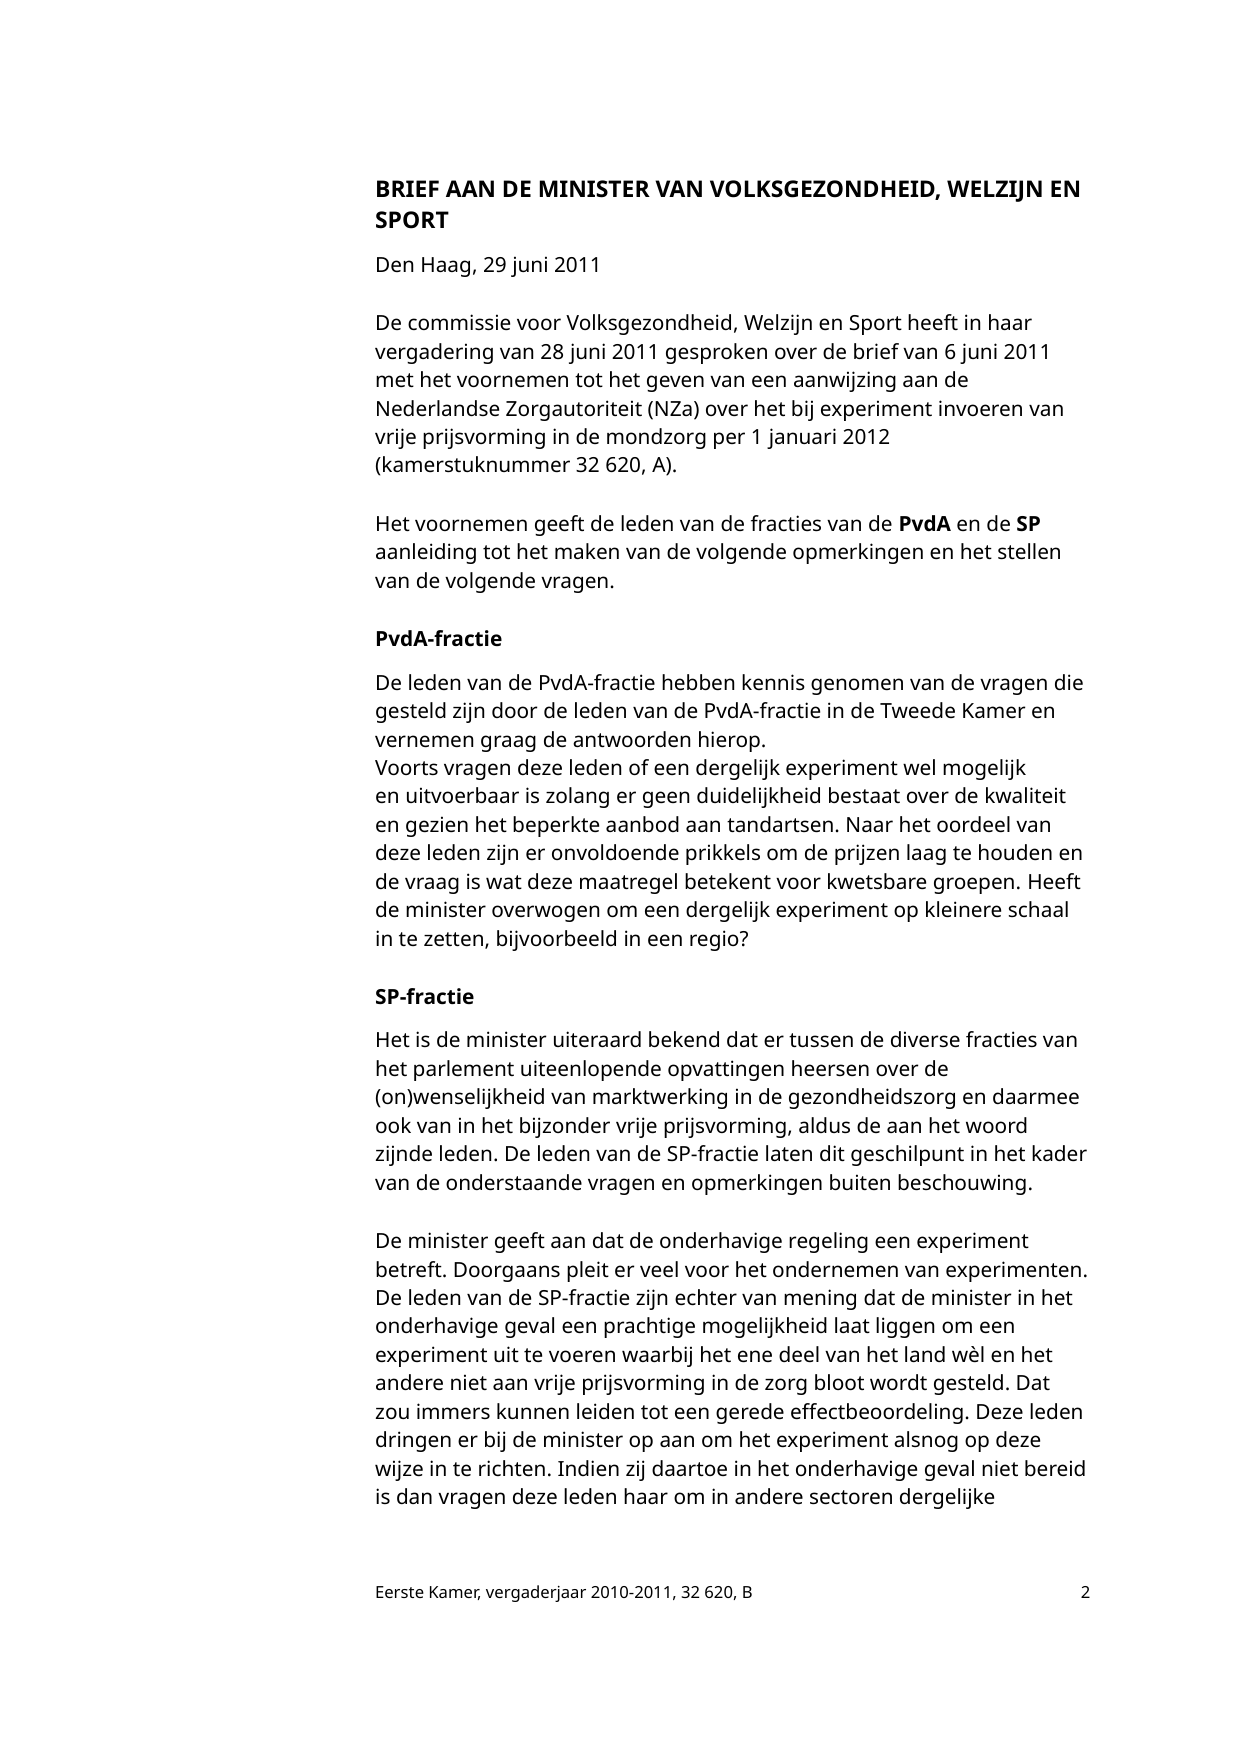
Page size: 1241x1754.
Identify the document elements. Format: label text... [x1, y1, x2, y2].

text Het is de minister uiteraard bekend dat er tussen de diverse fracties van het parlement uiteenlopende opvattingen heersen over de (on)wenselijkheid van marktwerking in de gezondheidszorg en daarmee ook van in het bijzonder vrije prijsvorming, aldus de aan het woord zijnde leden. De leden van de SP-fractie laten dit geschilpunt in het kader van de onderstaande vragen en opmerkingen buiten beschouwing. [375, 1026, 1090, 1196]
text Het voornemen geeft de leden van de fracties van de PvdA en de SP aanleiding tot het maken van de volgende opmerkingen en het stellen van de volgende vragen. [375, 509, 1090, 594]
subtitle BRIEF AAN DE MINISTER VAN VOLKSGEZONDHEID, WELZIJN EN SPORT [375, 172, 1090, 235]
text Voorts vragen deze leden of een dergelijk experiment wel mogelijk en uitvoerbaar is zolang er geen duidelijkheid bestaat over de kwaliteit en gezien het beperkte aanbod aan tandartsen. Naar het oordeel van deze leden zijn er onvoldoende prikkels om de prijzen laag te houden en de vraag is wat deze maatregel betekent voor kwetsbare groepen. Heeft de minister overwogen om een dergelijk experiment op kleinere schaal in te zetten, bijvoorbeeld in een regio? [375, 753, 1090, 952]
text De leden van de PvdA-fractie hebben kennis genomen van de vragen die gesteld zijn door de leden van de PvdA-fractie in de Tweede Kamer en vernemen graag de antwoorden hierop. [375, 668, 1090, 753]
text SP-fractie [375, 982, 1090, 1011]
text PvdA-fractie [375, 624, 1090, 653]
text De commissie voor Volksgezondheid, Welzijn en Sport heeft in haar vergadering van 28 juni 2011 gesproken over de brief van 6 juni 2011 met het voornemen tot het geven van een aanwijzing aan de Nederlandse Zorgautoriteit (NZa) over het bij experiment invoeren van vrije prijsvorming in de mondzorg per 1 januari 2012 (kamerstuknummer 32 620, A). [375, 308, 1090, 479]
text De minister geeft aan dat de onderhavige regeling een experiment betreft. Doorgaans pleit er veel voor het ondernemen van experimenten. De leden van de SP-fractie zijn echter van mening dat de minister in het onderhavige geval een prachtige mogelijkheid laat liggen om een experiment uit te voeren waarbij het ene deel van het land wèl en het andere niet aan vrije prijsvorming in de zorg bloot wordt gesteld. Dat zou immers kunnen leiden tot een gerede effectbeoordeling. Deze leden dringen er bij de minister op aan om het experiment alsnog op deze wijze in te richten. Indien zij daartoe in het onderhavige geval niet bereid is dan vragen deze leden haar om in andere sectoren dergelijke [375, 1226, 1090, 1511]
text Den Haag, 29 juni 2011 [375, 250, 1090, 278]
